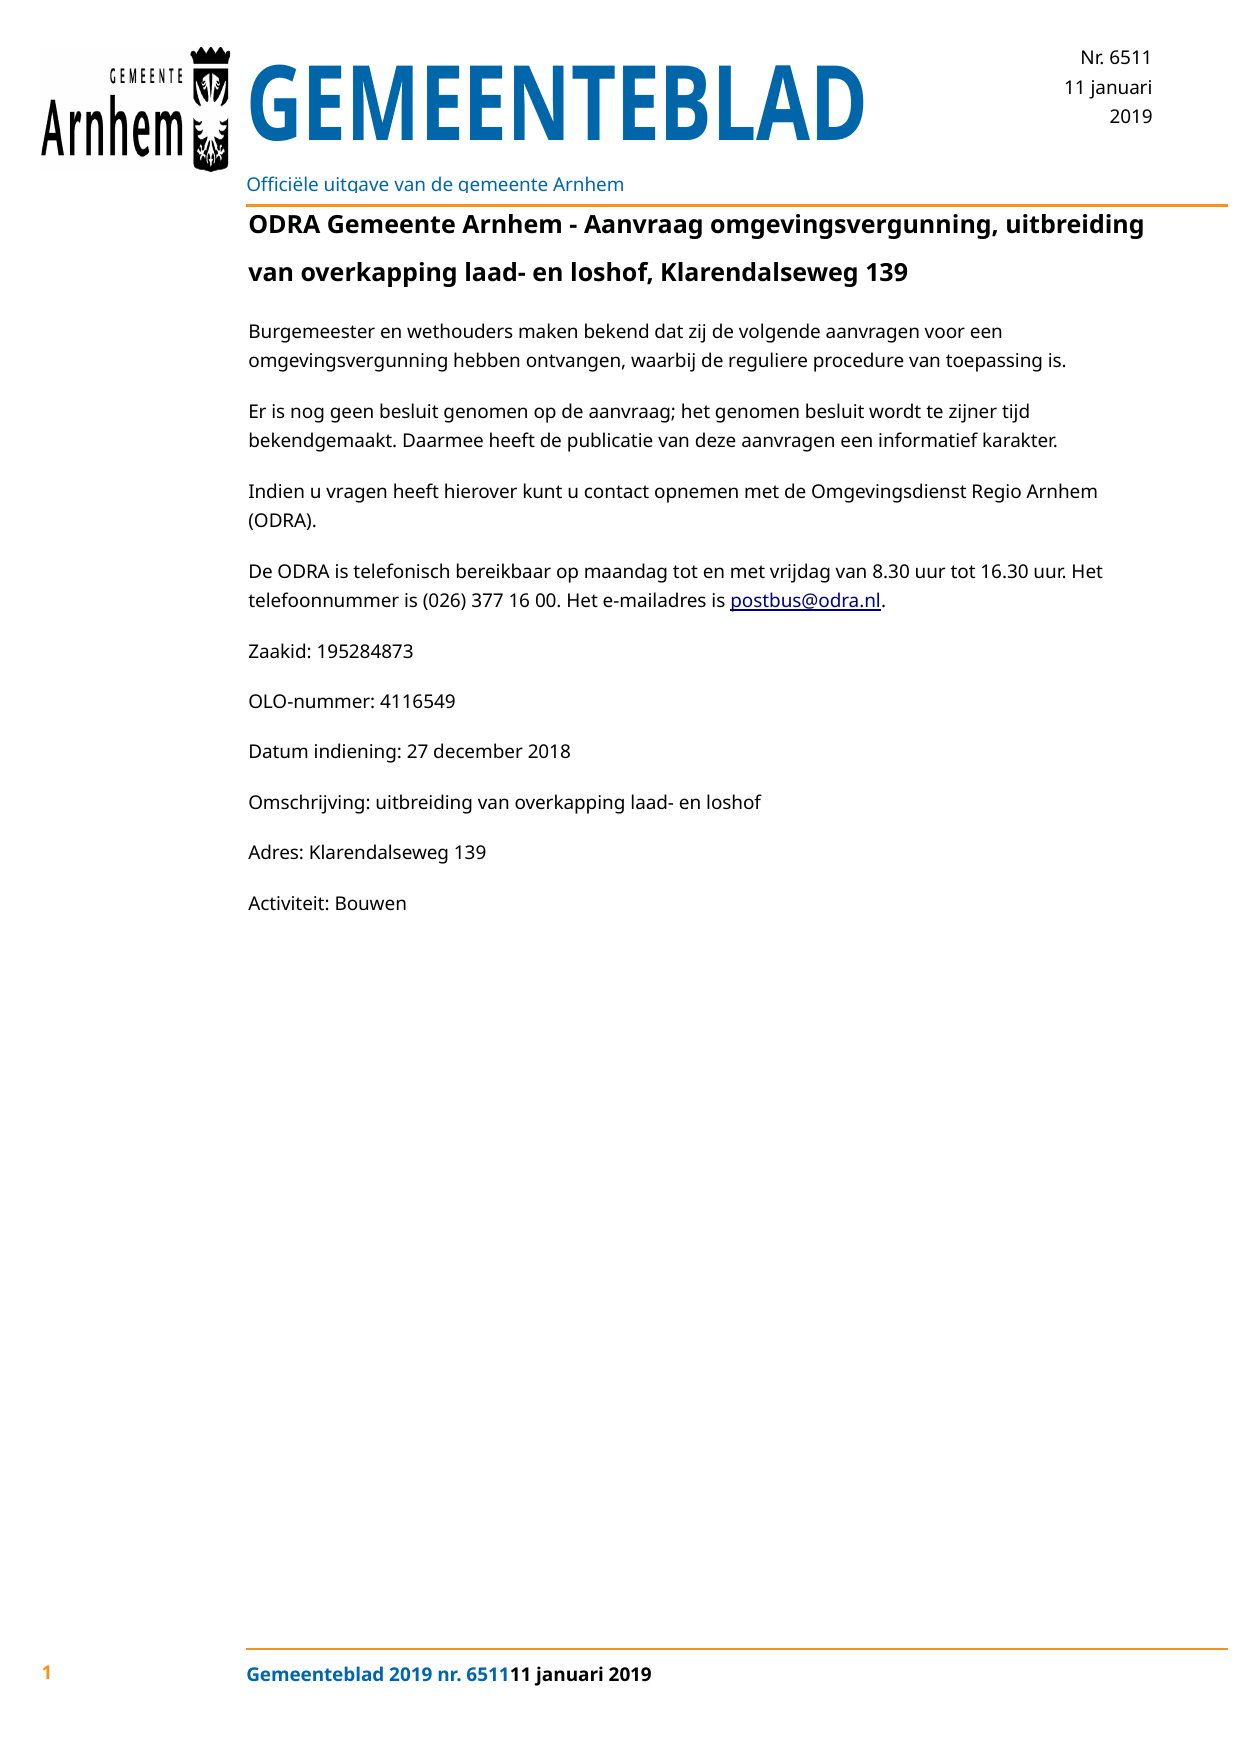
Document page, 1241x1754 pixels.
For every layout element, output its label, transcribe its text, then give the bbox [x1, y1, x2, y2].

text Burgemeester en wethouders maken bekend dat zij de volgende aanvragen voor een omgevingsvergunning hebben ontvangen, waarbij de reguliere procedure van toepassing is. [248, 318, 1152, 373]
text OLO-nummer: 4116549 [248, 688, 1152, 714]
text Adres: Klarendalseweg 139 [248, 839, 1152, 865]
text Activiteit: Bouwen [248, 890, 1152, 916]
text Indien u vragen heeft hierover kunt u contact opnemen met de Omgevingsdienst Regio Arnhem (ODRA). [248, 478, 1152, 533]
text Er is nog geen besluit genomen op de aanvraag; het genomen besluit wordt te zijner tijd bekendgemaakt. Daarmee heeft de publicatie van deze aanvragen een informatief karakter. [248, 398, 1152, 453]
picture [41, 47, 231, 172]
text Zaakid: 195284873 [248, 638, 1152, 664]
text Datum indiening: 27 december 2018 [248, 739, 1152, 764]
text De ODRA is telefonisch bereikbaar op maandag tot en met vrijdag van 8.30 uur tot 16.30 uur. Het telefoonnummer is (026) 377 16 00. Het e-mailadres is postbus@odra.nl. [248, 558, 1152, 613]
text ODRA Gemeente Arnhem - Aanvraag omgevingsvergunning, uitbreiding van overkapping laad- en loshof, Klarendalseweg 139 [248, 207, 1152, 288]
text Omschrijving: uitbreiding van overkapping laad- en loshof [248, 789, 1152, 815]
